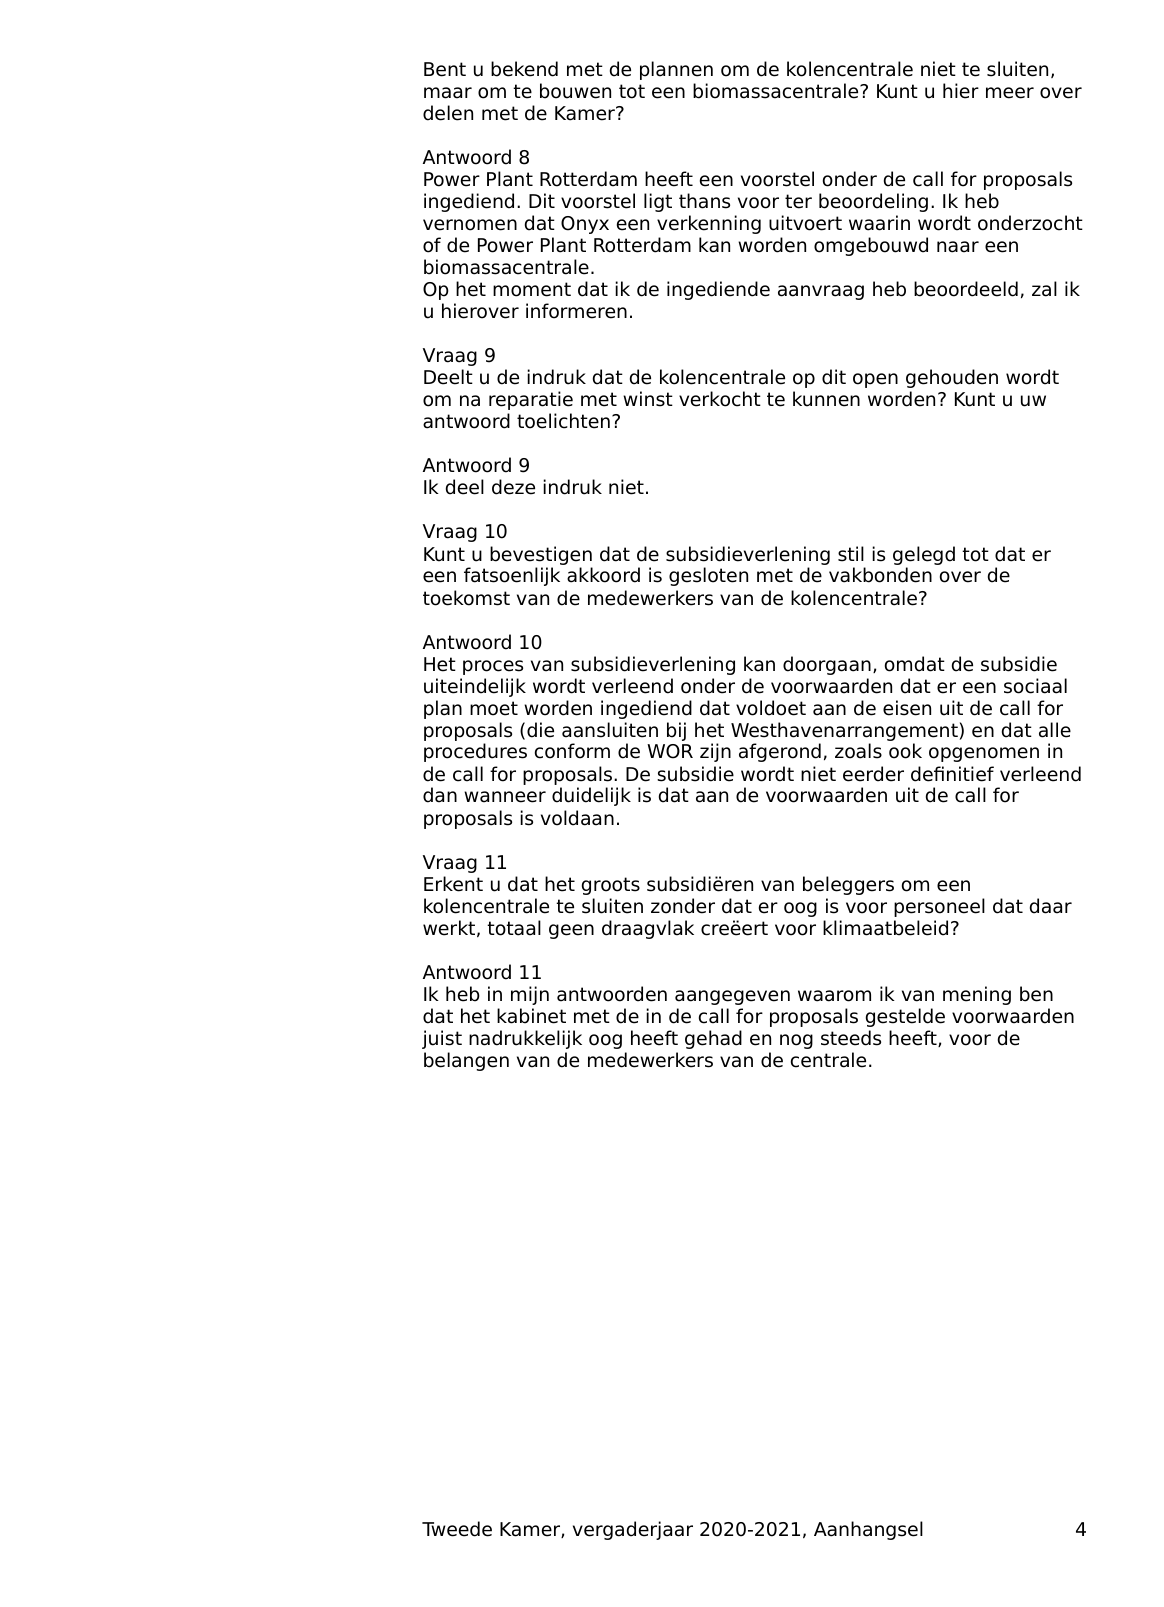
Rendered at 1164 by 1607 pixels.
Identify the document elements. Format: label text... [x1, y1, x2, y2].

text Ik deel deze indruk niet. [422, 477, 1087, 499]
text Vraag 11 [422, 852, 1087, 873]
text Erkent u dat het groots subsidiëren van beleggers om een kolencentrale te sluiten zonder dat er oog is voor personeel dat daar werkt, totaal geen draagvlak creëert voor klimaatbeleid? [422, 873, 1087, 939]
text Antwoord 8 [422, 147, 1087, 169]
text Antwoord 10 [422, 632, 1087, 653]
text Power Plant Rotterdam heeft een voorstel onder de call for proposals ingediend. Dit voorstel ligt thans voor ter beoordeling. Ik heb vernomen dat Onyx een verkenning uitvoert waarin wordt onderzocht of de Power Plant Rotterdam kan worden omgebouwd naar een biomassacentrale. [422, 169, 1087, 279]
text Deelt u de indruk dat de kolencentrale op dit open gehouden wordt om na reparatie met winst verkocht te kunnen worden? Kunt u uw antwoord toelichten? [422, 367, 1087, 433]
text Vraag 9 [422, 345, 1087, 367]
text Antwoord 9 [422, 455, 1087, 477]
text Bent u bekend met de plannen om de kolencentrale niet te sluiten, maar om te bouwen tot een biomassacentrale? Kunt u hier meer over delen met de Kamer? [422, 59, 1087, 125]
text Kunt u bevestigen dat de subsidieverlening stil is gelegd tot dat er een fatsoenlijk akkoord is gesloten met de vakbonden over de toekomst van de medewerkers van de kolencentrale? [422, 543, 1087, 609]
text Vraag 10 [422, 521, 1087, 543]
text Ik heb in mijn antwoorden aangegeven waarom ik van mening ben dat het kabinet met de in de call for proposals gestelde voorwaarden juist nadrukkelijk oog heeft gehad en nog steeds heeft, voor de belangen van de medewerkers van de centrale. [422, 984, 1087, 1072]
text Antwoord 11 [422, 962, 1087, 984]
text Op het moment dat ik de ingediende aanvraag heb beoordeeld, zal ik u hierover informeren. [422, 279, 1087, 323]
text Het proces van subsidieverlening kan doorgaan, omdat de subsidie uiteindelijk wordt verleend onder de voorwaarden dat er een sociaal plan moet worden ingediend dat voldoet aan de eisen uit de call for proposals (die aansluiten bij het Westhavenarrangement) en dat alle procedures conform de WOR zijn afgerond, zoals ook opgenomen in de call for proposals. De subsidie wordt niet eerder definitief verleend dan wanneer duidelijk is dat aan de voorwaarden uit de call for proposals is voldaan. [422, 653, 1087, 829]
